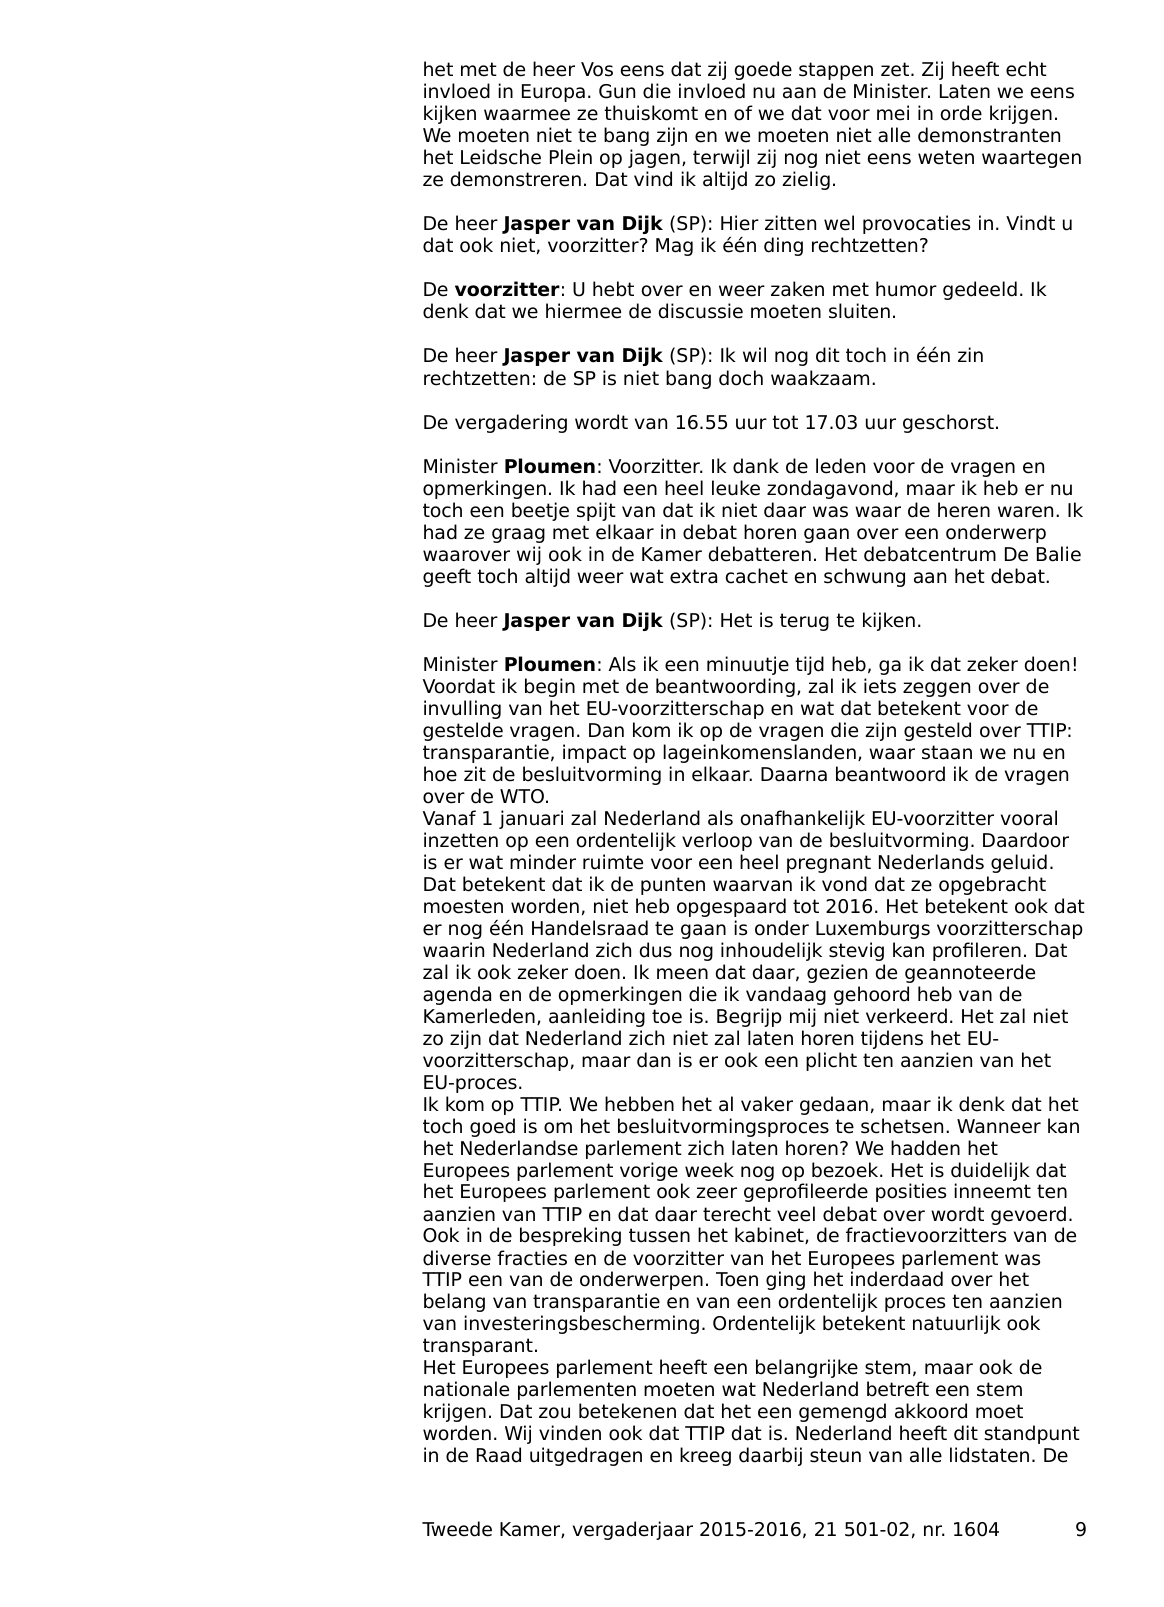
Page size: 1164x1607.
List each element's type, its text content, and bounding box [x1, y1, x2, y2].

text De heer Jasper van Dijk (SP): Het is terug te kijken. [422, 610, 1087, 632]
text Minister Ploumen: Voorzitter. Ik dank de leden voor de vragen en opmerkingen. Ik had een heel leuke zondagavond, maar ik heb er nu toch een beetje spijt van dat ik niet daar was waar de heren waren. Ik had ze graag met elkaar in debat horen gaan over een onderwerp waarover wij ook in de Kamer debatteren. Het debatcentrum De Balie geeft toch altijd weer wat extra cachet en schwung aan het debat. [422, 456, 1087, 588]
text Het Europees parlement heeft een belangrijke stem, maar ook de nationale parlementen moeten wat Nederland betreft een stem krijgen. Dat zou betekenen dat het een gemengd akkoord moet worden. Wij vinden ook dat TTIP dat is. Nederland heeft dit standpunt in de Raad uitgedragen en kreeg daarbij steun van alle lidstaten. De [422, 1357, 1087, 1467]
text Vanaf 1 januari zal Nederland als onafhankelijk EU-voorzitter vooral inzetten op een ordentelijk verloop van de besluitvorming. Daardoor is er wat minder ruimte voor een heel pregnant Nederlands geluid. Dat betekent dat ik de punten waarvan ik vond dat ze opgebracht moesten worden, niet heb opgespaard tot 2016. Het betekent ook dat er nog één Handelsraad te gaan is onder Luxemburgs voorzitterschap waarin Nederland zich dus nog inhoudelijk stevig kan profileren. Dat zal ik ook zeker doen. Ik meen dat daar, gezien de geannoteerde agenda en de opmerkingen die ik vandaag gehoord heb van de Kamerleden, aanleiding toe is. Begrijp mij niet verkeerd. Het zal niet zo zijn dat Nederland zich niet zal laten horen tijdens het EU-voorzitterschap, maar dan is er ook een plicht ten aanzien van het EU-proces. [422, 808, 1087, 1093]
text het met de heer Vos eens dat zij goede stappen zet. Zij heeft echt invloed in Europa. Gun die invloed nu aan de Minister. Laten we eens kijken waarmee ze thuiskomt en of we dat voor mei in orde krijgen. We moeten niet te bang zijn en we moeten niet alle demonstranten het Leidsche Plein op jagen, terwijl zij nog niet eens weten waartegen ze demonstreren. Dat vind ik altijd zo zielig. [422, 59, 1087, 191]
text De vergadering wordt van 16.55 uur tot 17.03 uur geschorst. [422, 412, 1087, 433]
text De heer Jasper van Dijk (SP): Ik wil nog dit toch in één zin rechtzetten: de SP is niet bang doch waakzaam. [422, 345, 1087, 389]
text Voordat ik begin met de beantwoording, zal ik iets zeggen over de invulling van het EU-voorzitterschap en wat dat betekent voor de gestelde vragen. Dan kom ik op de vragen die zijn gesteld over TTIP: transparantie, impact op lageinkomenslanden, waar staan we nu en hoe zit de besluitvorming in elkaar. Daarna beantwoord ik de vragen over de WTO. [422, 676, 1087, 808]
text De voorzitter: U hebt over en weer zaken met humor gedeeld. Ik denk dat we hiermee de discussie moeten sluiten. [422, 279, 1087, 323]
text De heer Jasper van Dijk (SP): Hier zitten wel provocaties in. Vindt u dat ook niet, voorzitter? Mag ik één ding rechtzetten? [422, 213, 1087, 257]
text Ik kom op TTIP. We hebben het al vaker gedaan, maar ik denk dat het toch goed is om het besluitvormingsproces te schetsen. Wanneer kan het Nederlandse parlement zich laten horen? We hadden het Europees parlement vorige week nog op bezoek. Het is duidelijk dat het Europees parlement ook zeer geprofileerde posities inneemt ten aanzien van TTIP en dat daar terecht veel debat over wordt gevoerd. Ook in de bespreking tussen het kabinet, de fractievoorzitters van de diverse fracties en de voorzitter van het Europees parlement was TTIP een van de onderwerpen. Toen ging het inderdaad over het belang van transparantie en van een ordentelijk proces ten aanzien van investeringsbescherming. Ordentelijk betekent natuurlijk ook transparant. [422, 1093, 1087, 1357]
text Minister Ploumen: Als ik een minuutje tijd heb, ga ik dat zeker doen! [422, 654, 1087, 676]
